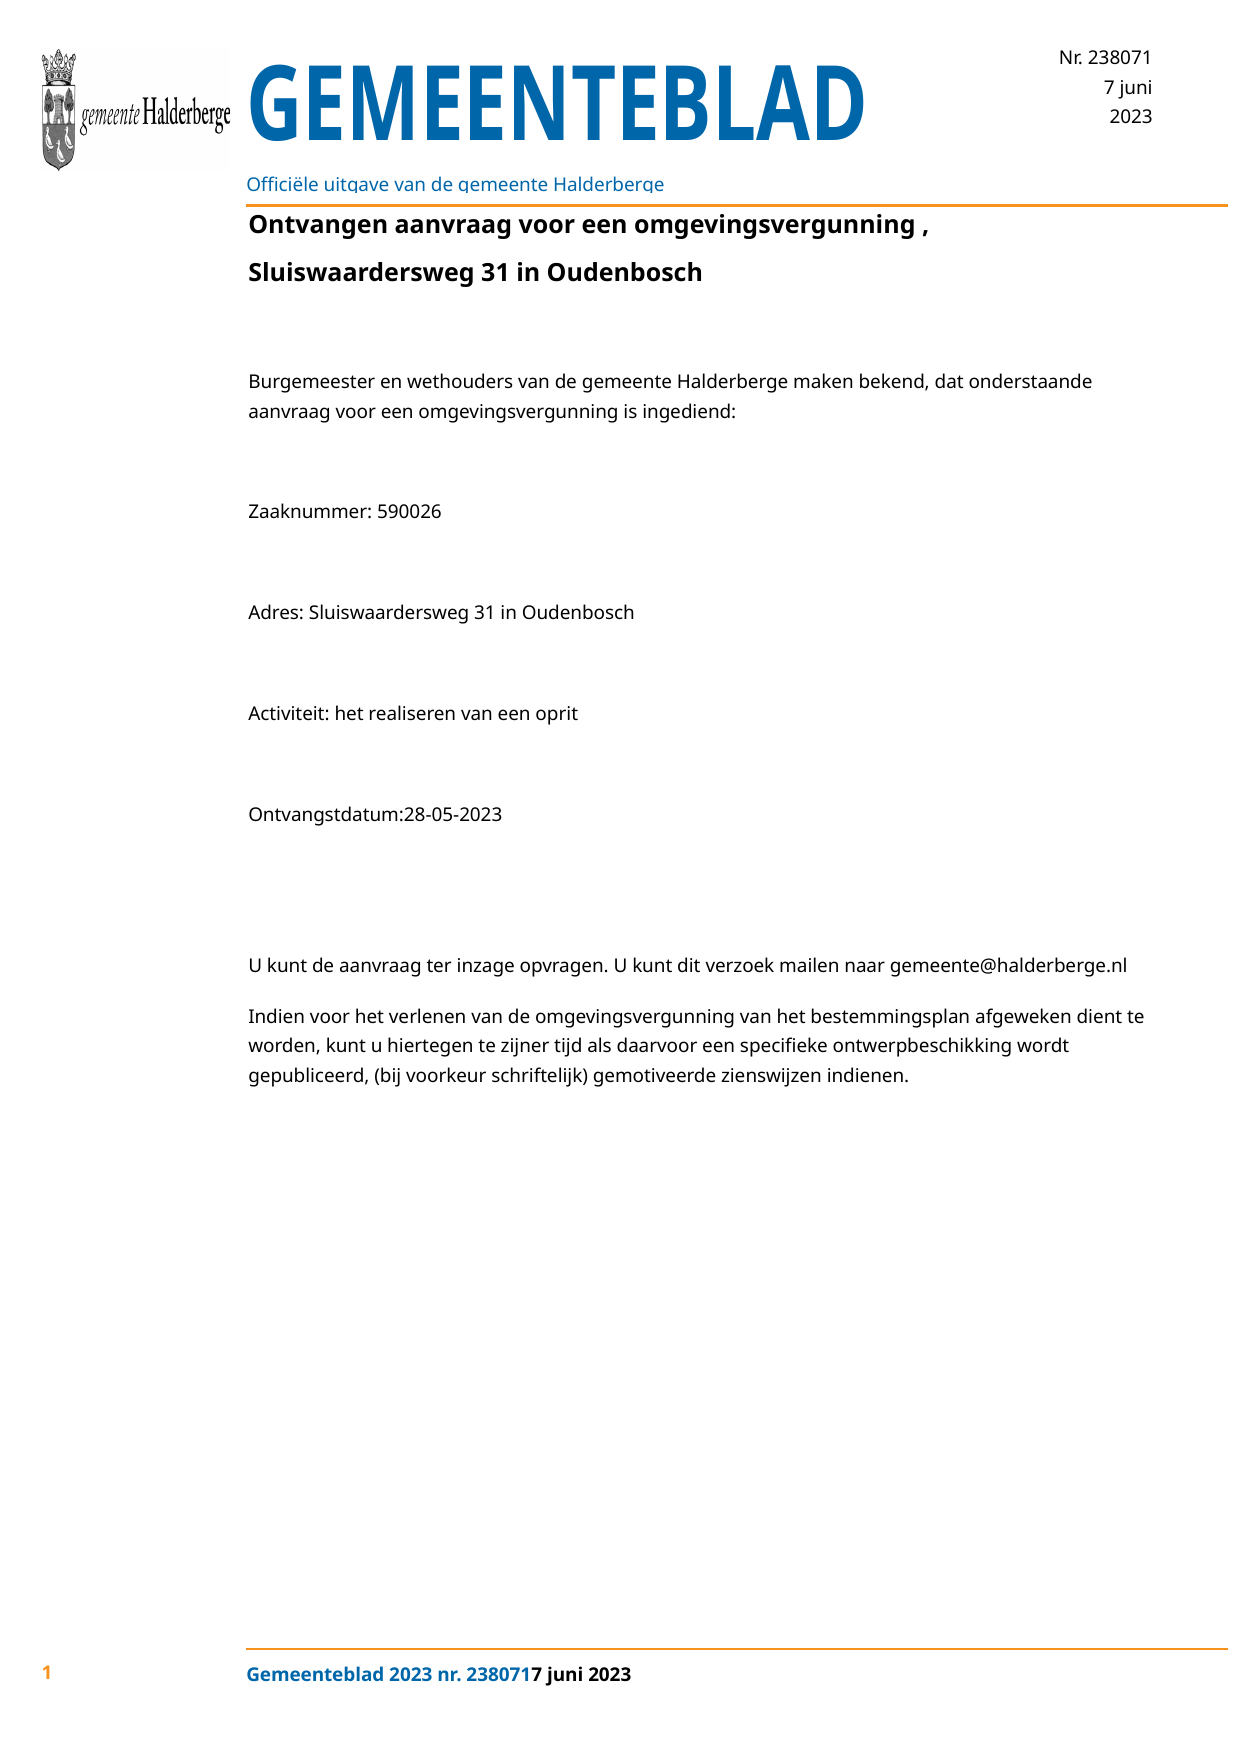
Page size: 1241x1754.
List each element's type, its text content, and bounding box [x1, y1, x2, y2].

text Indien voor het verlenen van de omgevingsvergunning van het bestemmingsplan afgeweken dient te worden, kunt u hiertegen te zijner tijd als daarvoor een specifieke ontwerpbeschikking wordt gepubliceerd, (bij voorkeur schriftelijk) gemotiveerde zienswijzen indienen. [248, 1003, 1152, 1088]
text Adres: Sluiswaardersweg 31 in Oudenbosch [248, 599, 1152, 625]
text Zaaknummer: 590026 [248, 499, 1152, 524]
text Ontvangstdatum:28-05-2023 [248, 801, 1152, 827]
text Burgemeester en wethouders van de gemeente Halderberge maken bekend, dat onderstaande aanvraag voor een omgevingsvergunning is ingediend: [248, 368, 1152, 424]
text Activiteit: het realiseren van een oprit [248, 700, 1152, 726]
text U kunt de aanvraag ter inzage opvragen. U kunt dit verzoek mailen naar gemeente@halderberge.nl [248, 952, 1152, 978]
text Ontvangen aanvraag voor een omgevingsvergunning , Sluiswaardersweg 31 in Oudenbosch [248, 207, 1152, 288]
picture [41, 47, 231, 172]
